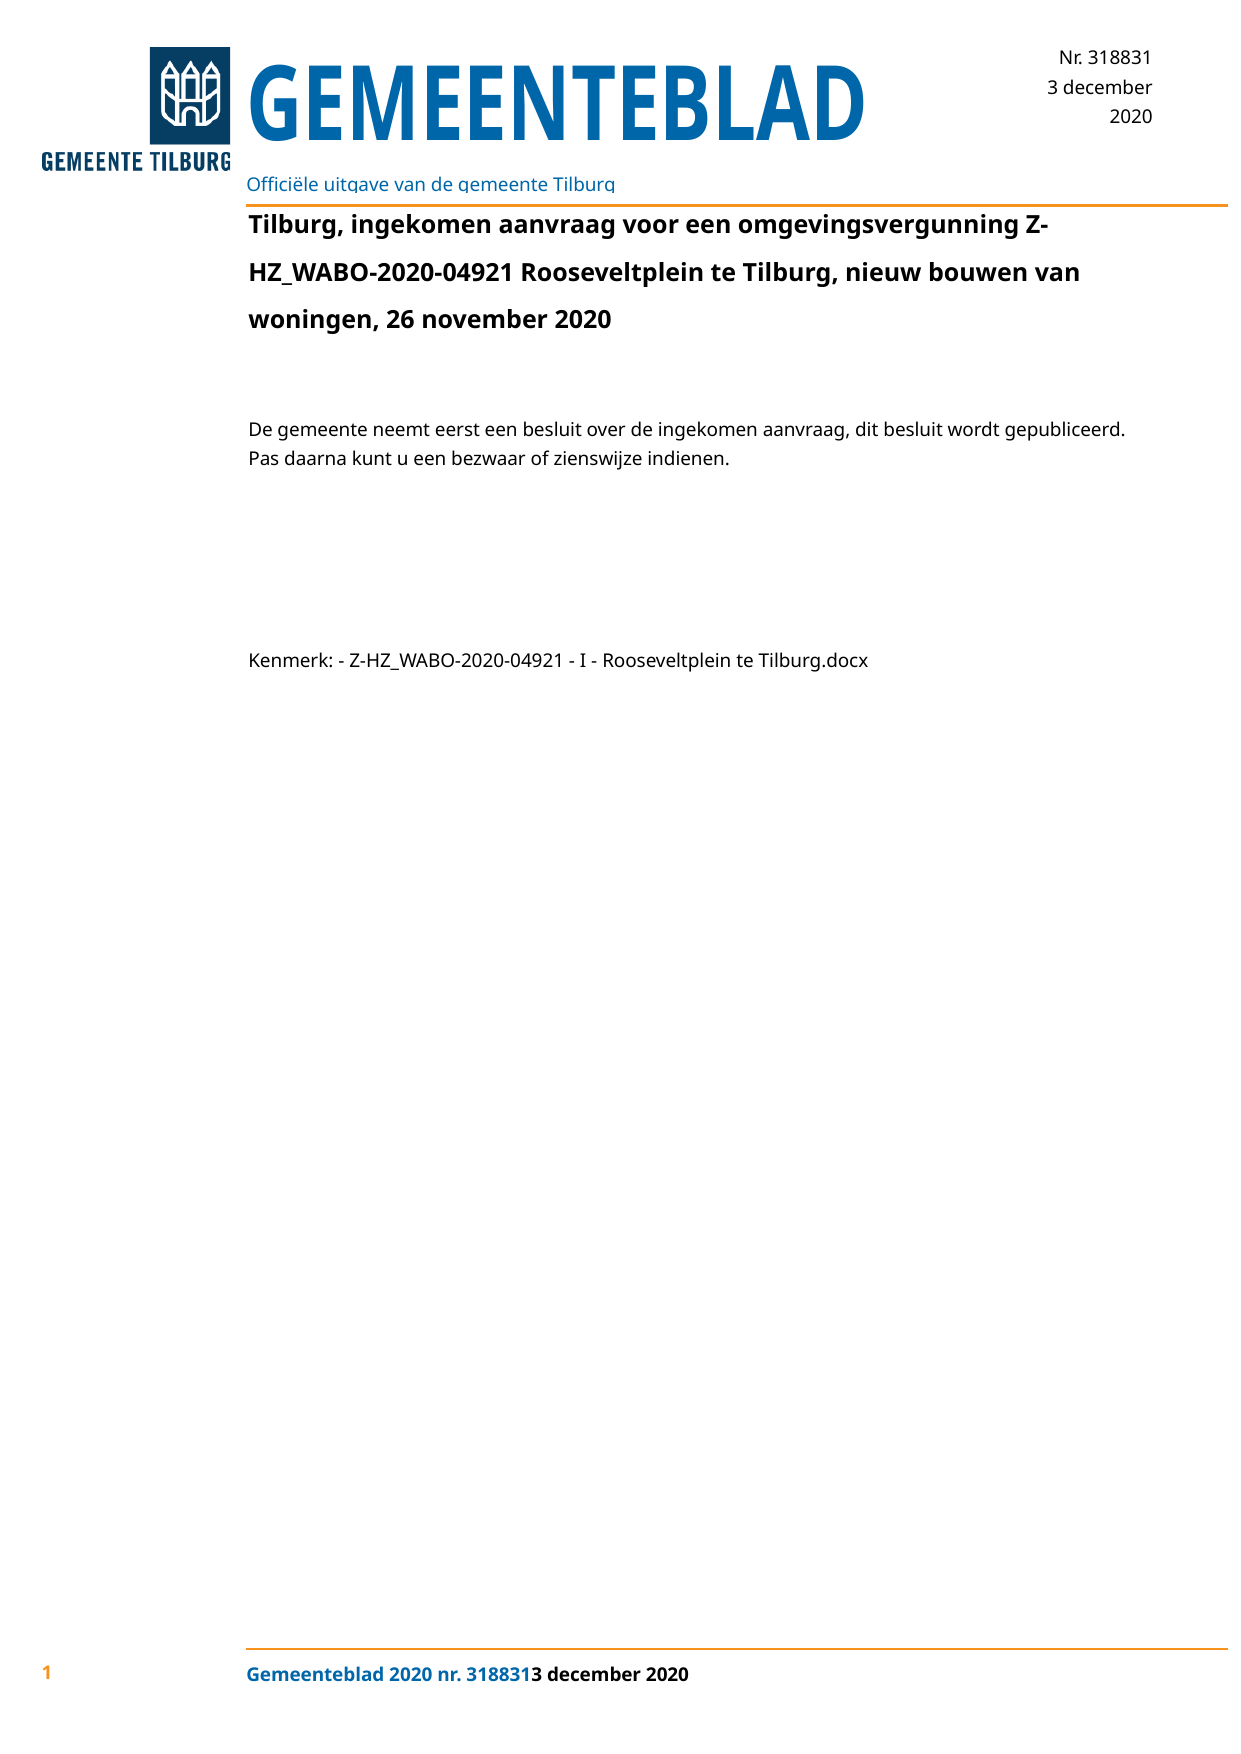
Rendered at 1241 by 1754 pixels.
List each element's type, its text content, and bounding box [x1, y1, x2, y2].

text De gemeente neemt eerst een besluit over de ingekomen aanvraag, dit besluit wordt gepubliceerd. Pas daarna kunt u een bezwaar of zienswijze indienen. [248, 416, 1152, 471]
text Kenmerk: - Z-HZ_WABO-2020-04921 - I - Rooseveltplein te Tilburg.docx [248, 647, 1152, 673]
picture [41, 47, 231, 172]
text Tilburg, ingekomen aanvraag voor een omgevingsvergunning Z-HZ_WABO-2020-04921 Rooseveltplein te Tilburg, nieuw bouwen van woningen, 26 november 2020 [248, 207, 1152, 336]
